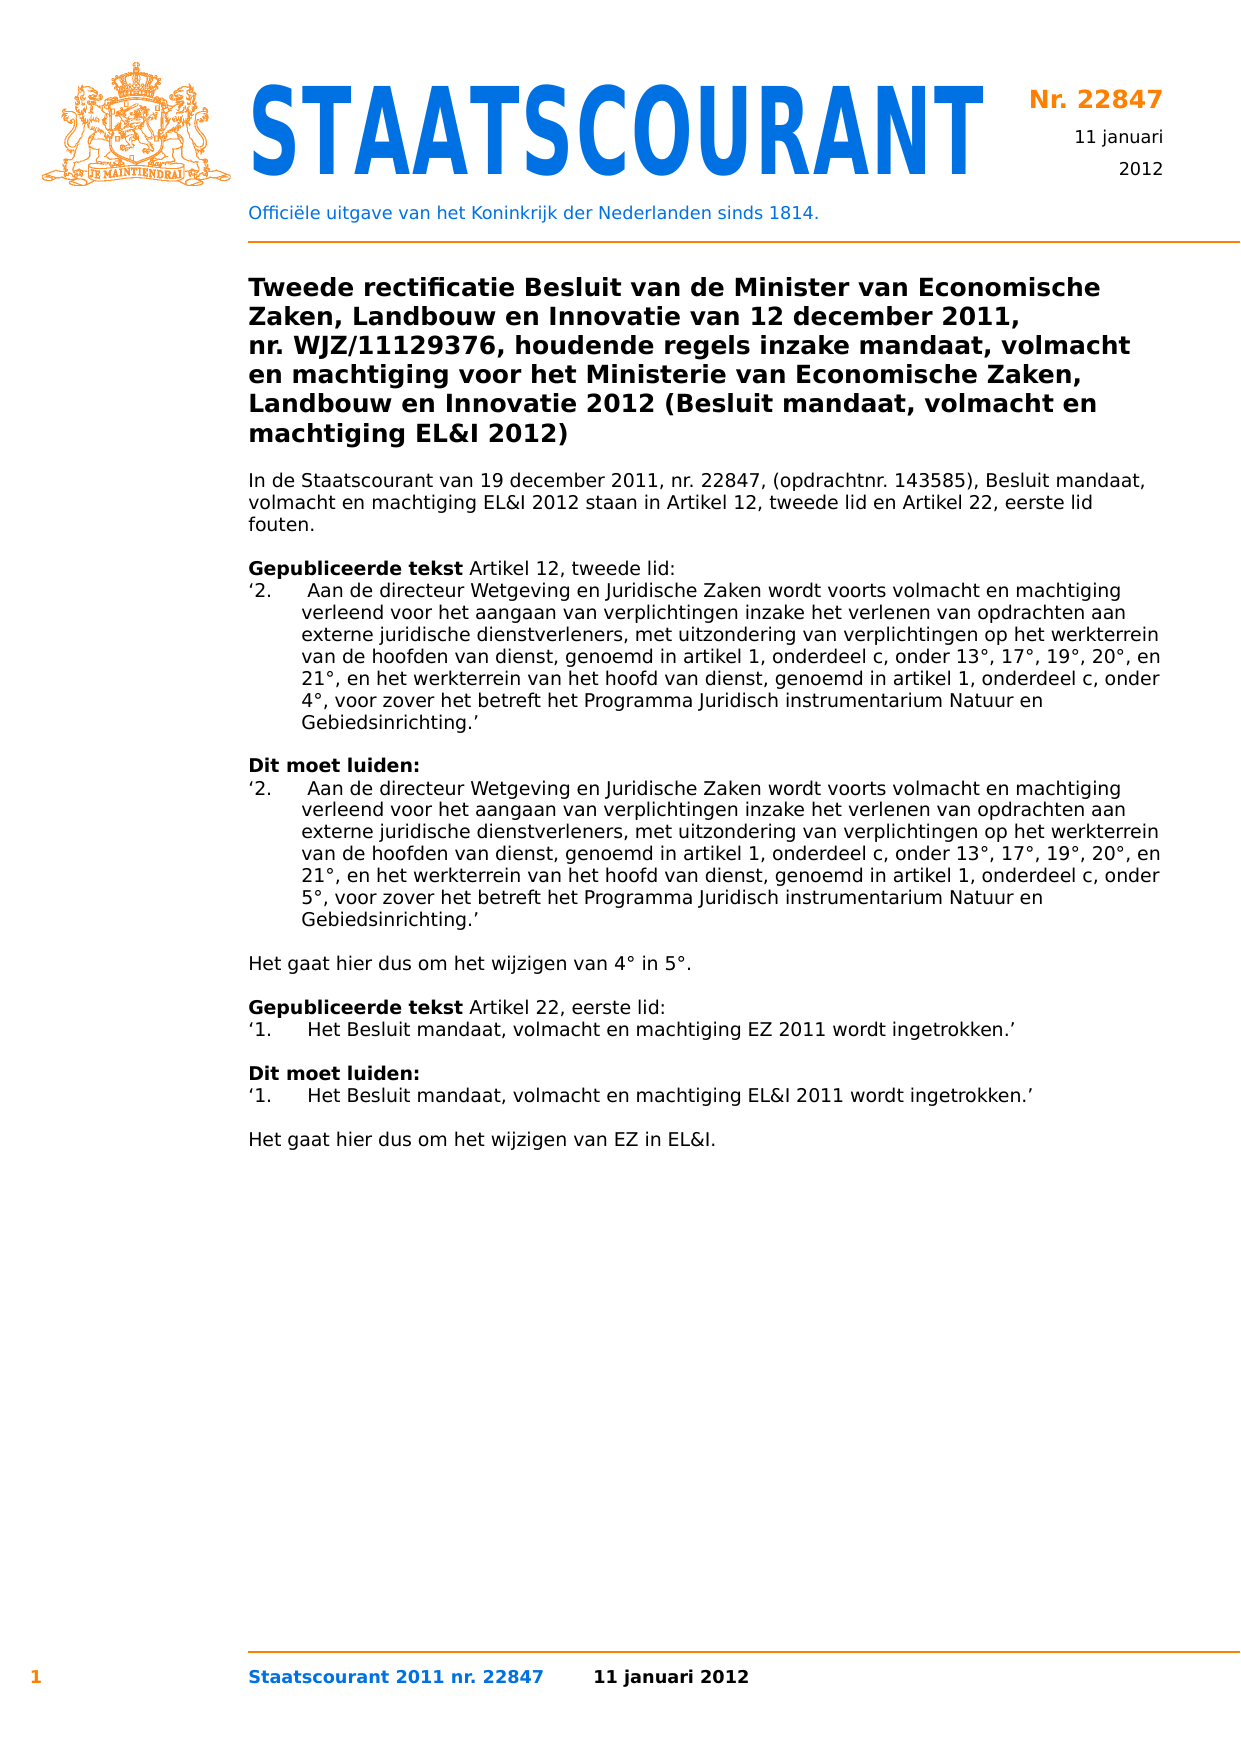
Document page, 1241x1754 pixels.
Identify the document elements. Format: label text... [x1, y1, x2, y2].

table_cell Officiële uitgave van het Koninkrijk der Nederlanden sinds 1814. [248, 203, 1240, 241]
table_header [25, 62, 248, 241]
text ‘2. Aan de directeur Wetgeving en Juridische Zaken wordt voorts volmacht en machtiging verleend voor het aangaan van verplichtingen inzake het verlenen van opdrachten aan externe juridische dienstverleners, met uitzondering van verplichtingen op het werkterrein van de hoofden van dienst, genoemd in artikel 1, onderdeel c, onder 13°, 17°, 19°, 20°, en 21°, en het werkterrein van het hoofd van dienst, genoemd in artikel 1, onderdeel c, onder 4°, voor zover het betreft het Programma Juridisch instrumentarium Natuur en Gebiedsinrichting.’ [248, 580, 1163, 733]
table_cell 2012 [998, 153, 1240, 203]
text Het gaat hier dus om het wijzigen van EZ in EL&I. [248, 1129, 1163, 1151]
table_header Nr. 22847 [998, 62, 1240, 121]
text ‘1. Het Besluit mandaat, volmacht en machtiging EZ 2011 wordt ingetrokken.’ [248, 1019, 1163, 1041]
text Dit moet luiden: [248, 755, 1163, 777]
subtitle Tweede rectificatie Besluit van de Minister van Economische Zaken, Landbouw en Innovatie van 12 december 2011, nr. WJZ/11129376, houdende regels inzake mandaat, volmacht en machtiging voor het Ministerie van Economische Zaken, Landbouw en Innovatie 2012 (Besluit mandaat, volmacht en machtiging EL&I 2012) [248, 273, 1163, 448]
text Dit moet luiden: [248, 1063, 1163, 1085]
text In de Staatscourant van 19 december 2011, nr. 22847, (opdrachtnr. 143585), Besluit mandaat, volmacht en machtiging EL&I 2012 staan in Artikel 12, tweede lid en Artikel 22, eerste lid fouten. [248, 470, 1163, 536]
text Gepubliceerde tekst Artikel 22, eerste lid: [248, 997, 1163, 1019]
picture [41, 62, 231, 186]
text Het gaat hier dus om het wijzigen van 4° in 5°. [248, 953, 1163, 975]
table_header STAATSCOURANT [248, 62, 998, 203]
text ‘2. Aan de directeur Wetgeving en Juridische Zaken wordt voorts volmacht en machtiging verleend voor het aangaan van verplichtingen inzake het verlenen van opdrachten aan externe juridische dienstverleners, met uitzondering van verplichtingen op het werkterrein van de hoofden van dienst, genoemd in artikel 1, onderdeel c, onder 13°, 17°, 19°, 20°, en 21°, en het werkterrein van het hoofd van dienst, genoemd in artikel 1, onderdeel c, onder 5°, voor zover het betreft het Programma Juridisch instrumentarium Natuur en Gebiedsinrichting.’ [248, 777, 1163, 931]
text Gepubliceerde tekst Artikel 12, tweede lid: [248, 558, 1163, 580]
text ‘1. Het Besluit mandaat, volmacht en machtiging EL&I 2011 wordt ingetrokken.’ [248, 1085, 1163, 1107]
table_cell 11 januari [998, 121, 1240, 153]
